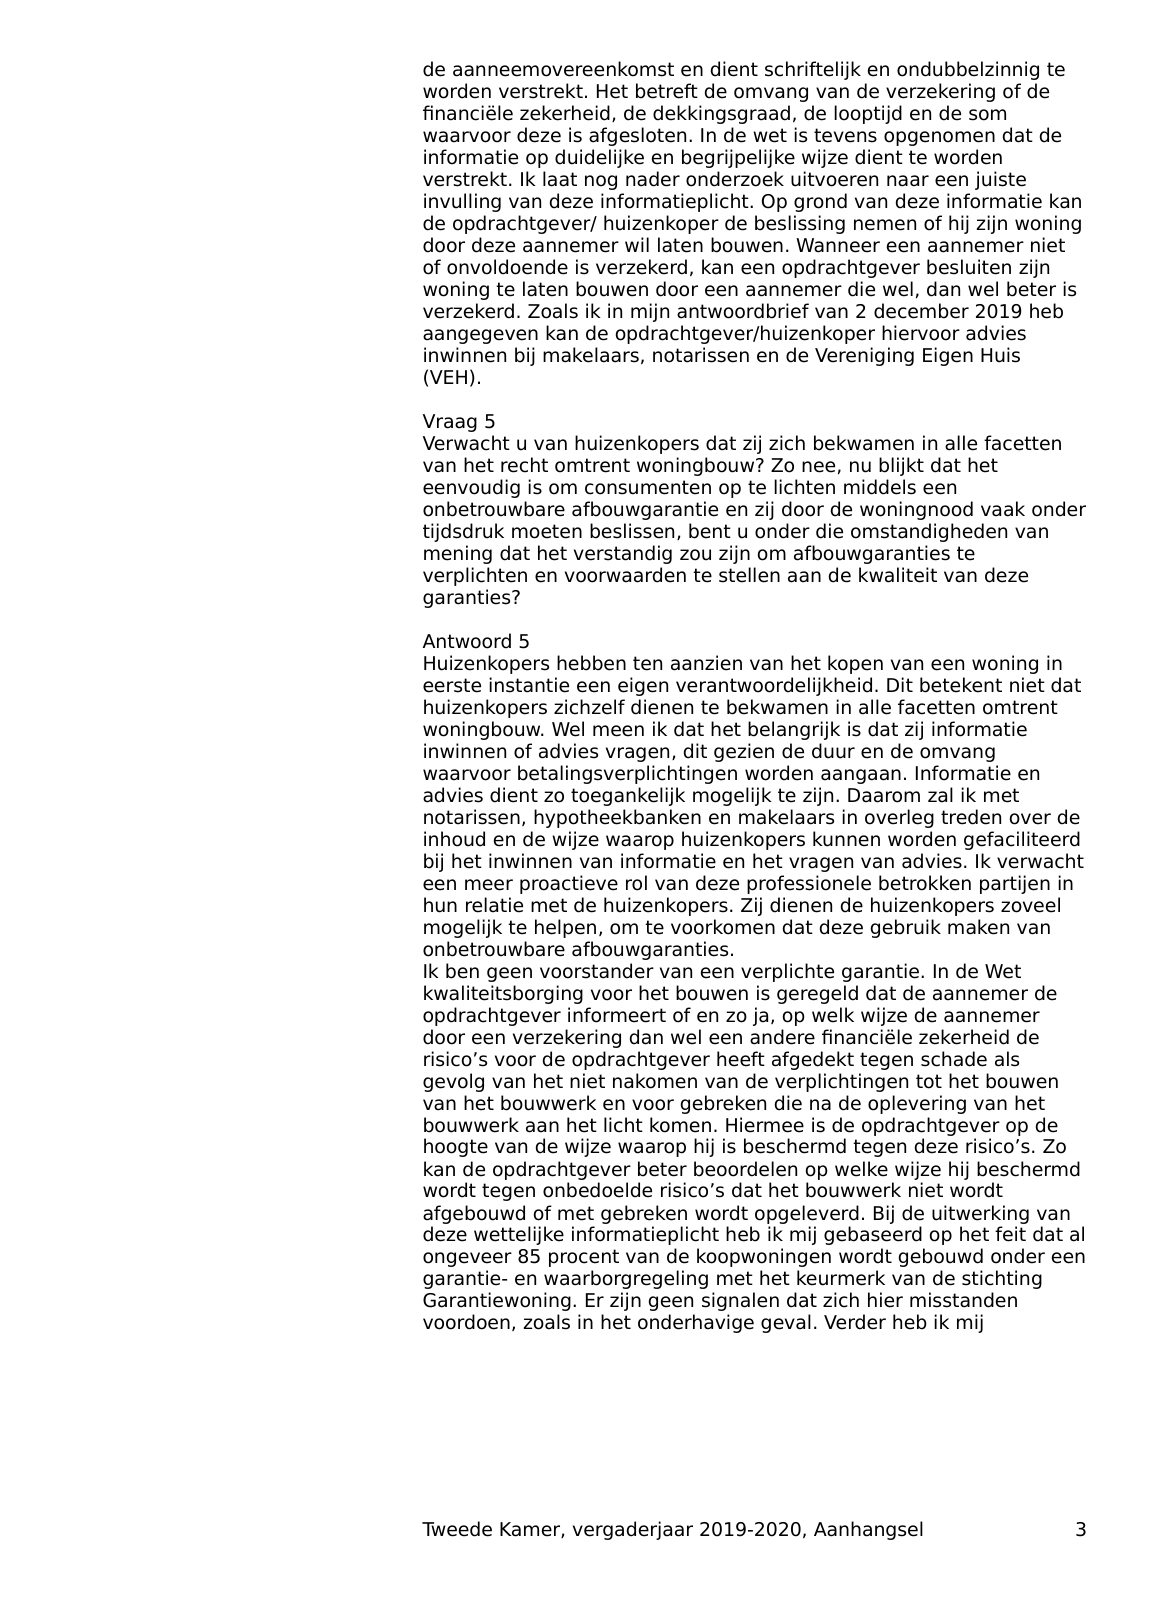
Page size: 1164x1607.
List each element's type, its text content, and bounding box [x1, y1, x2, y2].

text Vraag 5 [422, 411, 1087, 433]
text Verwacht u van huizenkopers dat zij zich bekwamen in alle facetten van het recht omtrent woningbouw? Zo nee, nu blijkt dat het eenvoudig is om consumenten op te lichten middels een onbetrouwbare afbouwgarantie en zij door de woningnood vaak onder tijdsdruk moeten beslissen, bent u onder die omstandigheden van mening dat het verstandig zou zijn om afbouwgaranties te verplichten en voorwaarden te stellen aan de kwaliteit van deze garanties? [422, 433, 1087, 609]
text Ik ben geen voorstander van een verplichte garantie. In de Wet kwaliteitsborging voor het bouwen is geregeld dat de aannemer de opdrachtgever informeert of en zo ja, op welk wijze de aannemer door een verzekering dan wel een andere financiële zekerheid de risico’s voor de opdrachtgever heeft afgedekt tegen schade als gevolg van het niet nakomen van de verplichtingen tot het bouwen van het bouwwerk en voor gebreken die na de oplevering van het bouwwerk aan het licht komen. Hiermee is de opdrachtgever op de hoogte van de wijze waarop hij is beschermd tegen deze risico’s. Zo kan de opdrachtgever beter beoordelen op welke wijze hij beschermd wordt tegen onbedoelde risico’s dat het bouwwerk niet wordt afgebouwd of met gebreken wordt opgeleverd. Bij de uitwerking van deze wettelijke informatieplicht heb ik mij gebaseerd op het feit dat al ongeveer 85 procent van de koopwoningen wordt gebouwd onder een garantie- en waarborgregeling met het keurmerk van de stichting Garantiewoning. Er zijn geen signalen dat zich hier misstanden voordoen, zoals in het onderhavige geval. Verder heb ik mij [422, 961, 1087, 1334]
text Huizenkopers hebben ten aanzien van het kopen van een woning in eerste instantie een eigen verantwoordelijkheid. Dit betekent niet dat huizenkopers zichzelf dienen te bekwamen in alle facetten omtrent woningbouw. Wel meen ik dat het belangrijk is dat zij informatie inwinnen of advies vragen, dit gezien de duur en de omvang waarvoor betalingsverplichtingen worden aangaan. Informatie en advies dient zo toegankelijk mogelijk te zijn. Daarom zal ik met notarissen, hypotheekbanken en makelaars in overleg treden over de inhoud en de wijze waarop huizenkopers kunnen worden gefaciliteerd bij het inwinnen van informatie en het vragen van advies. Ik verwacht een meer proactieve rol van deze professionele betrokken partijen in hun relatie met de huizenkopers. Zij dienen de huizenkopers zoveel mogelijk te helpen, om te voorkomen dat deze gebruik maken van onbetrouwbare afbouwgaranties. [422, 653, 1087, 961]
text de aanneemovereenkomst en dient schriftelijk en ondubbelzinnig te worden verstrekt. Het betreft de omvang van de verzekering of de financiële zekerheid, de dekkingsgraad, de looptijd en de som waarvoor deze is afgesloten. In de wet is tevens opgenomen dat de informatie op duidelijke en begrijpelijke wijze dient te worden verstrekt. Ik laat nog nader onderzoek uitvoeren naar een juiste invulling van deze informatieplicht. Op grond van deze informatie kan de opdrachtgever/ huizenkoper de beslissing nemen of hij zijn woning door deze aannemer wil laten bouwen. Wanneer een aannemer niet of onvoldoende is verzekerd, kan een opdrachtgever besluiten zijn woning te laten bouwen door een aannemer die wel, dan wel beter is verzekerd. Zoals ik in mijn antwoordbrief van 2 december 2019 heb aangegeven kan de opdrachtgever/huizenkoper hiervoor advies inwinnen bij makelaars, notarissen en de Vereniging Eigen Huis (VEH). [422, 59, 1087, 389]
text Antwoord 5 [422, 631, 1087, 653]
